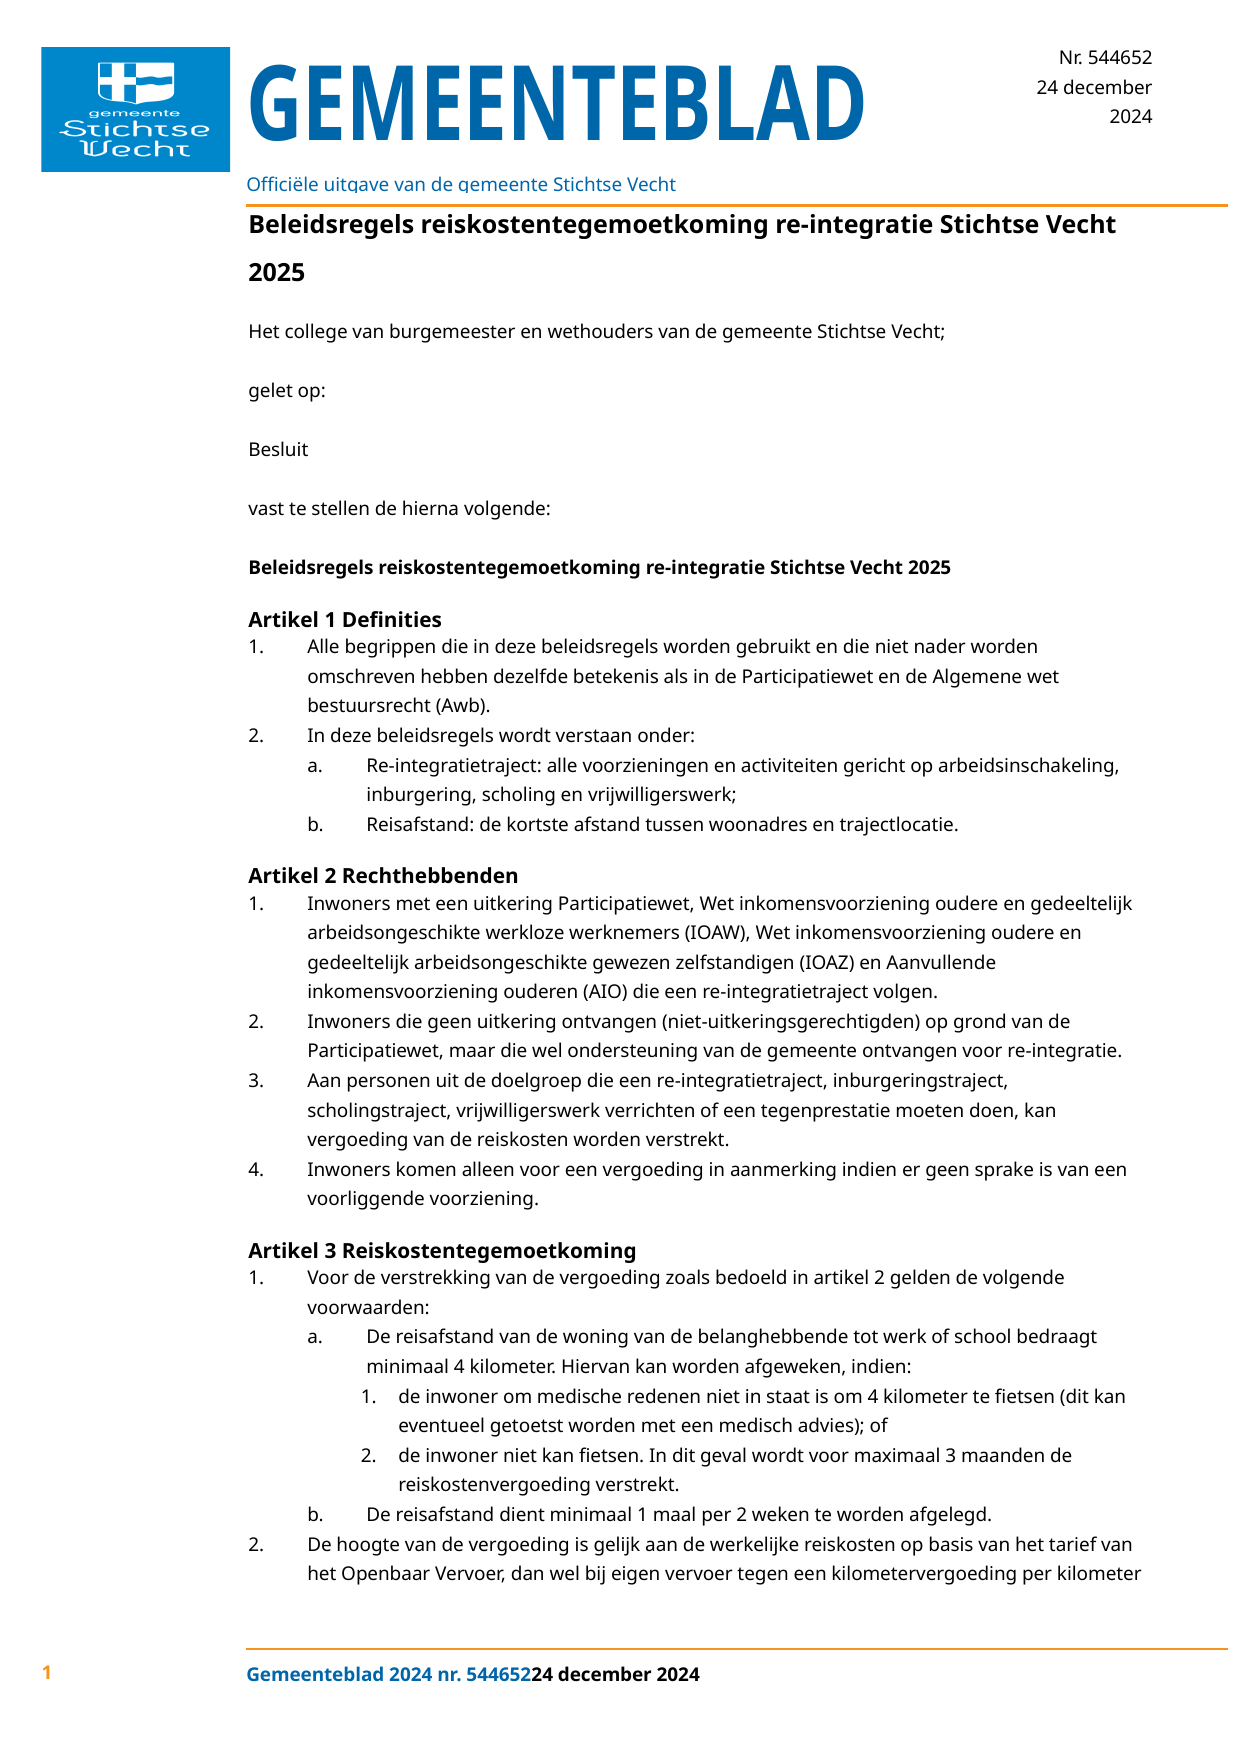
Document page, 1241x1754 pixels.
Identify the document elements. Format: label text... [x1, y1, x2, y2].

list Voor de verstrekking van de vergoeding zoals bedoeld in artikel 2 gelden de volgende voorwaarden: [248, 1264, 1152, 1320]
text Besluit [248, 436, 1152, 462]
list De reisafstand van de woning van de belanghebbende tot werk of school bedraagt minimaal 4 kilometer. Hiervan kan worden afgeweken, indien: [307, 1324, 1152, 1379]
text Het college van burgemeester en wethouders van de gemeente Stichtse Vecht; [248, 318, 1152, 344]
text Beleidsregels reiskostentegemoetkoming re-integratie Stichtse Vecht 2025 [248, 554, 1152, 580]
list De reisafstand dient minimaal 1 maal per 2 weken te worden afgelegd. [307, 1501, 1152, 1527]
text Artikel 3 Reiskostentegemoetkoming [248, 1236, 1152, 1264]
list de inwoner om medische redenen niet in staat is om 4 kilometer te fietsen (dit kan eventueel getoetst worden met een medisch advies); of [361, 1383, 1152, 1438]
text Artikel 1 Definities [248, 605, 1152, 633]
list De hoogte van de vergoeding is gelijk aan de werkelijke reiskosten op basis van het tarief van het Openbaar Vervoer, dan wel bij eigen vervoer tegen een kilometervergoeding per kilometer [248, 1531, 1152, 1586]
list Inwoners die geen uitkering ontvangen (niet-uitkeringsgerechtigden) op grond van de Participatiewet, maar die wel ondersteuning van de gemeente ontvangen voor re-integratie. [248, 1008, 1152, 1063]
list Re-integratietraject: alle voorzieningen en activiteiten gericht op arbeidsinschakeling, inburgering, scholing en vrijwilligerswerk; [307, 752, 1152, 807]
text gelet op: [248, 377, 1152, 403]
list Inwoners met een uitkering Participatiewet, Wet inkomensvoorziening oudere en gedeeltelijk arbeidsongeschikte werkloze werknemers (IOAW), Wet inkomensvoorziening oudere en gedeeltelijk arbeidsongeschikte gewezen zelfstandigen (IOAZ) en Aanvullende inkomensvoorziening ouderen (AIO) die een re-integratietraject volgen. [248, 890, 1152, 1004]
picture [99, 63, 135, 101]
picture [137, 63, 174, 103]
list In deze beleidsregels wordt verstaan onder: [248, 722, 1152, 748]
text Beleidsregels reiskostentegemoetkoming re-integratie Stichtse Vecht 2025 [248, 207, 1152, 288]
list Alle begrippen die in deze beleidsregels worden gebruikt en die niet nader worden omschreven hebben dezelfde betekenis als in de Participatiewet en de Algemene wet bestuursrecht (Awb). [248, 633, 1152, 718]
list de inwoner niet kan fietsen. In dit geval wordt voor maximaal 3 maanden de reiskostenvergoeding verstrekt. [361, 1442, 1152, 1497]
list Inwoners komen alleen voor een vergoeding in aanmerking indien er geen sprake is van een voorliggende voorziening. [248, 1156, 1152, 1211]
list Reisafstand: de kortste afstand tussen woonadres en trajectlocatie. [307, 811, 1152, 837]
text Artikel 2 Rechthebbenden [248, 861, 1152, 890]
text vast te stellen de hierna volgende: [248, 495, 1152, 521]
list Aan personen uit de doelgroep die een re-integratietraject, inburgeringstraject, scholingstraject, vrijwilligerswerk verrichten of een tegenprestatie moeten doen, kan vergoeding van de reiskosten worden verstrekt. [248, 1067, 1152, 1152]
